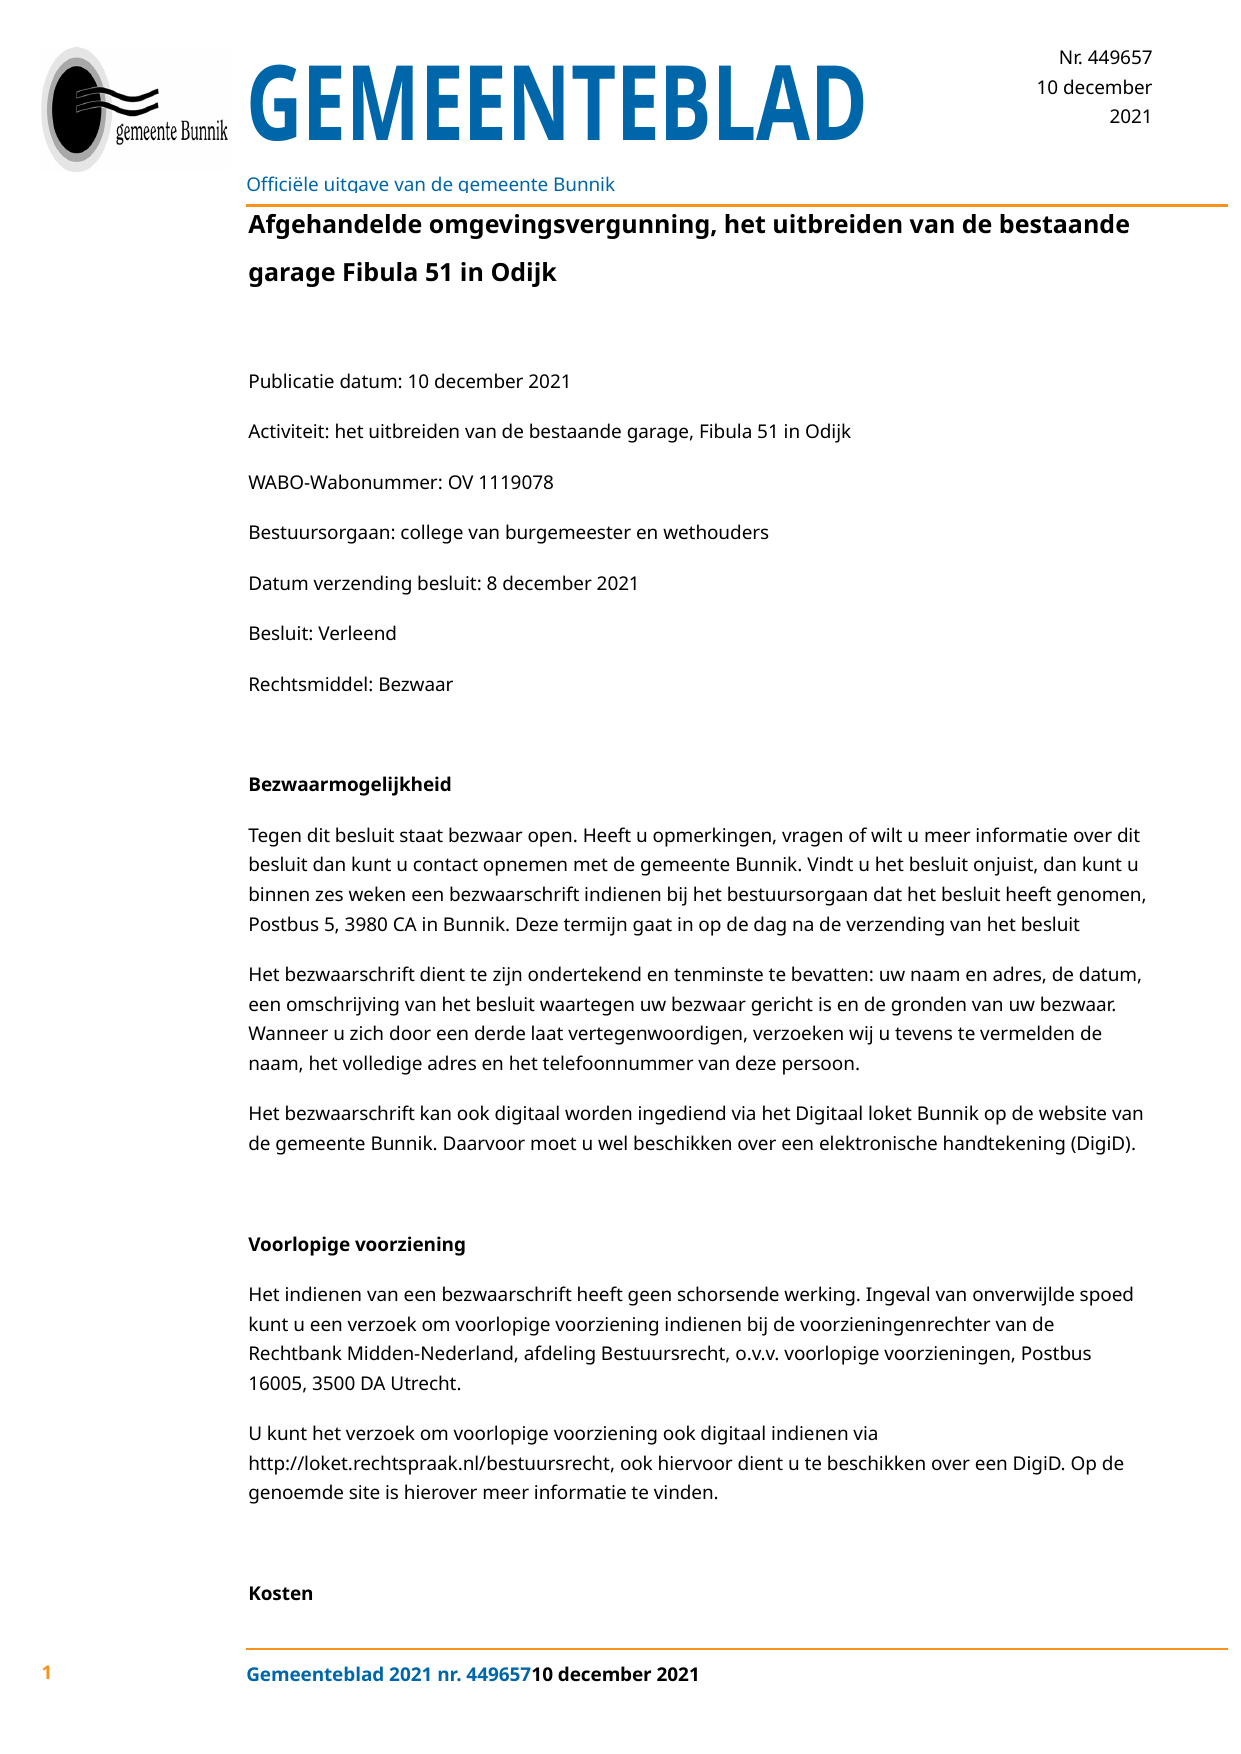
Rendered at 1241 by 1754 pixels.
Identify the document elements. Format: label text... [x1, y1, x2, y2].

text Bezwaarmogelijkheid [248, 772, 1152, 797]
text Besluit: Verleend [248, 620, 1152, 646]
text Rechtsmiddel: Bezwaar [248, 671, 1152, 697]
text Het bezwaarschrift kan ook digitaal worden ingediend via het Digitaal loket Bunnik op de website van de gemeente Bunnik. Daarvoor moet u wel beschikken over een elektronische handtekening (DigiD). [248, 1100, 1152, 1156]
text Activiteit: het uitbreiden van de bestaande garage, Fibula 51 in Odijk [248, 419, 1152, 444]
picture [41, 47, 231, 172]
text Het bezwaarschrift dient te zijn ondertekend en tenminste te bevatten: uw naam en adres, de datum, een omschrijving van het besluit waartegen uw bezwaar gericht is en de gronden van uw bezwaar. Wanneer u zich door een derde laat vertegenwoordigen, verzoeken wij u tevens te vermelden de naam, het volledige adres en het telefoonnummer van deze persoon. [248, 961, 1152, 1076]
text WABO-Wabonummer: OV 1119078 [248, 469, 1152, 495]
text Kosten [248, 1580, 1152, 1606]
text U kunt het verzoek om voorlopige voorziening ook digitaal indienen via http://loket.rechtspraak.nl/bestuursrecht, ook hiervoor dient u te beschikken over een DigiD. Op de genoemde site is hierover meer informatie te vinden. [248, 1420, 1152, 1505]
text Publicatie datum: 10 december 2021 [248, 368, 1152, 394]
text Bestuursorgaan: college van burgemeester en wethouders [248, 519, 1152, 545]
text Afgehandelde omgevingsvergunning, het uitbreiden van de bestaande garage Fibula 51 in Odijk [248, 207, 1152, 288]
text Tegen dit besluit staat bezwaar open. Heeft u opmerkingen, vragen of wilt u meer informatie over dit besluit dan kunt u contact opnemen met de gemeente Bunnik. Vindt u het besluit onjuist, dan kunt u binnen zes weken een bezwaarschrift indienen bij het bestuursorgaan dat het besluit heeft genomen, Postbus 5, 3980 CA in Bunnik. Deze termijn gaat in op de dag na de verzending van het besluit [248, 822, 1152, 937]
text Voorlopige voorziening [248, 1231, 1152, 1257]
text Datum verzending besluit: 8 december 2021 [248, 570, 1152, 596]
text Het indienen van een bezwaarschrift heeft geen schorsende werking. Ingeval van onverwijlde spoed kunt u een verzoek om voorlopige voorziening indienen bij de voorzieningenrechter van de Rechtbank Midden-Nederland, afdeling Bestuursrecht, o.v.v. voorlopige voorzieningen, Postbus 16005, 3500 DA Utrecht. [248, 1281, 1152, 1396]
